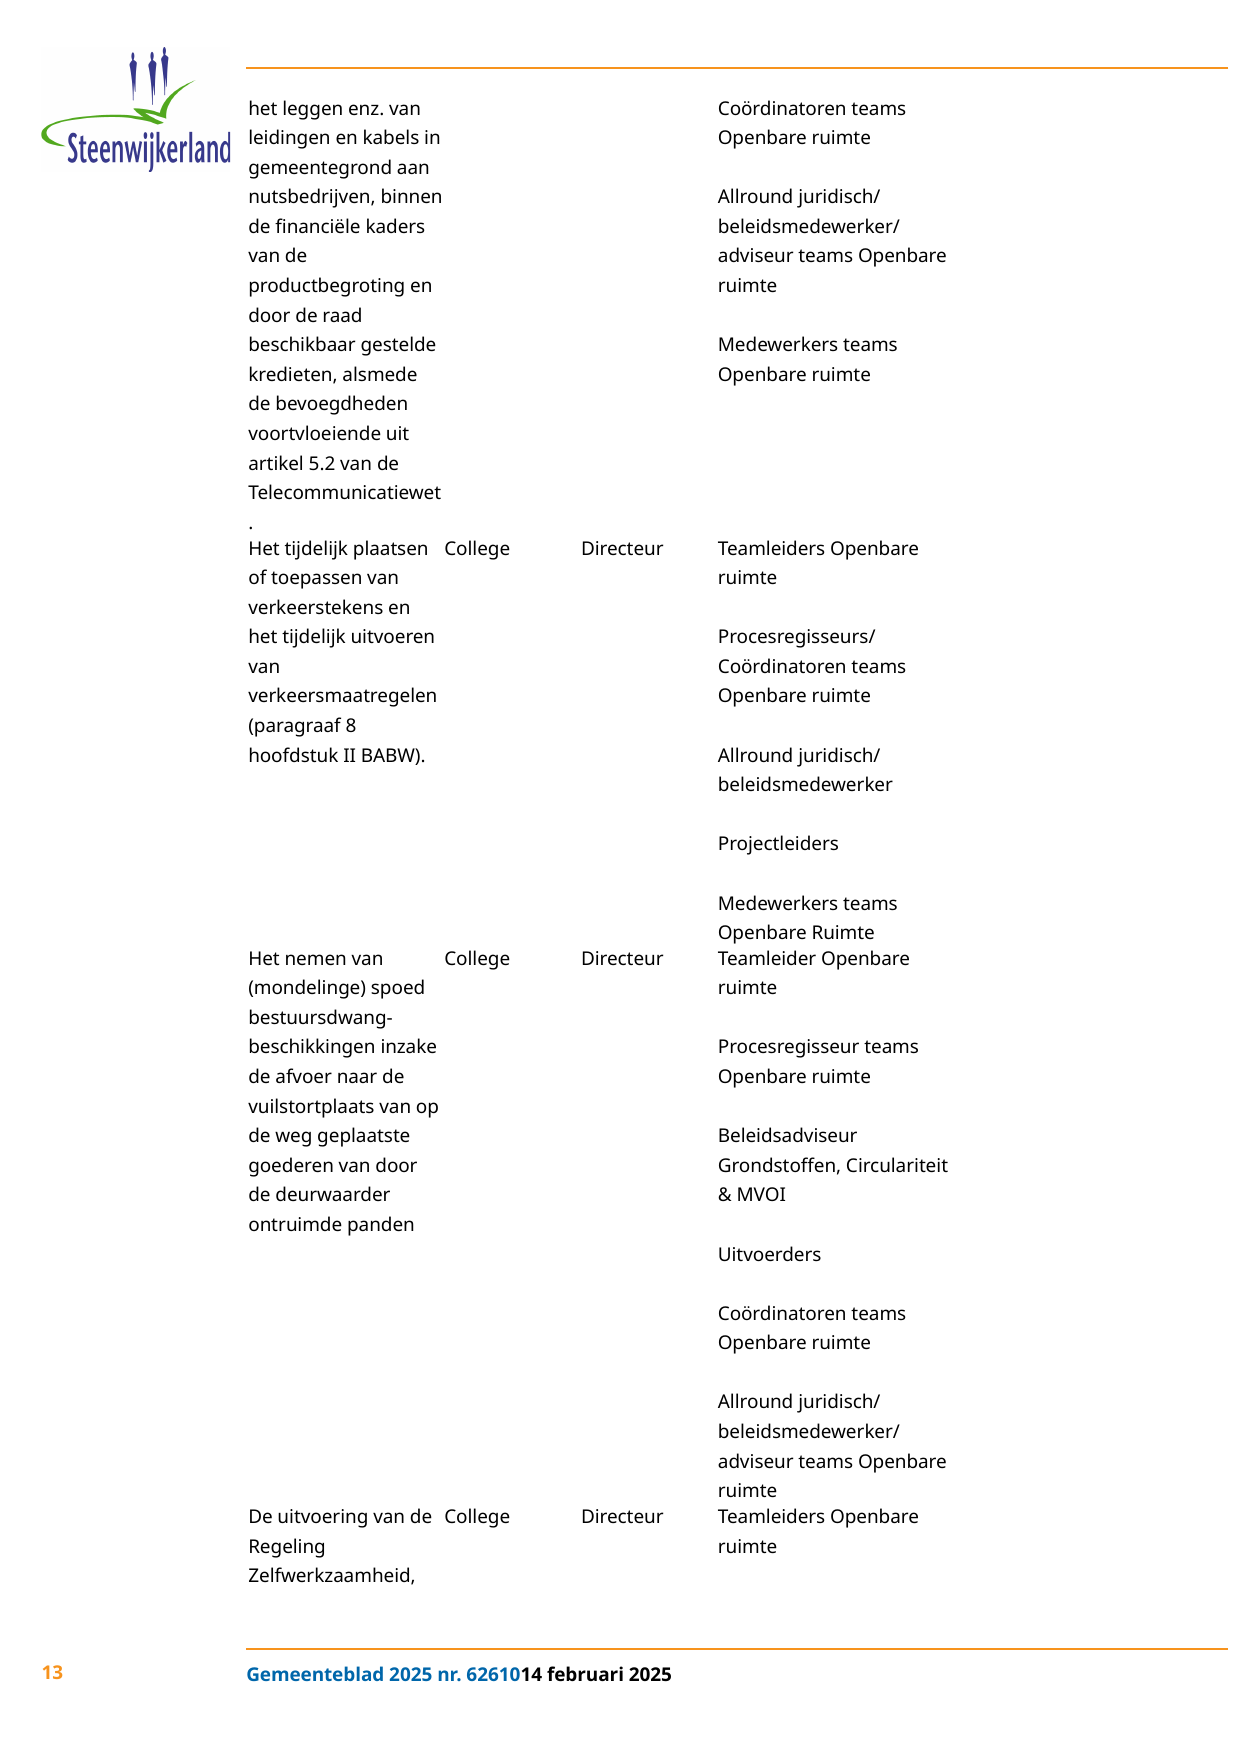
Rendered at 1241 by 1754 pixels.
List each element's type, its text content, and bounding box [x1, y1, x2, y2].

table_cell [961, 95, 1152, 535]
table_cell het leggen enz. van leidingen en kabels in gemeentegrond aan nutsbedrijven, binnen de financiële kaders van de productbegroting en door de raad beschikbaar gestelde kredieten, alsmede de bevoegdheden voortvloeiende uit artikel 5.2 van de Telecommunicatiewet. [248, 95, 444, 535]
table_cell Teamleider Openbare ruimte Procesregisseur teams Openbare ruimte Beleidsadviseur Grondstoffen, Circulariteit & MVOI Uitvoerders Coördinatoren teams Openbare ruimte Allround juridisch/ beleidsmedewerker/ adviseur teams Openbare ruimte [718, 945, 961, 1503]
table_cell Teamleiders Openbare ruimte [718, 1503, 961, 1588]
picture [41, 47, 231, 172]
table_cell [581, 95, 718, 535]
table_cell [961, 535, 1152, 945]
table_cell Coördinatoren teams Openbare ruimte Allround juridisch/ beleidsmedewerker/ adviseur teams Openbare ruimte Medewerkers teams Openbare ruimte [718, 95, 961, 535]
table_cell Het tijdelijk plaatsen of toepassen van verkeerstekens en het tijdelijk uitvoeren van verkeersmaatregelen (paragraaf 8 hoofdstuk II BABW). [248, 535, 444, 945]
table_cell De uitvoering van de Regeling Zelfwerkzaamheid, [248, 1503, 444, 1588]
table_cell [444, 95, 581, 535]
table_cell College [444, 945, 581, 1503]
table_cell College [444, 535, 581, 945]
table_cell Directeur [581, 535, 718, 945]
table_cell Directeur [581, 1503, 718, 1588]
table_cell College [444, 1503, 581, 1588]
table_cell [961, 1503, 1152, 1588]
table_cell Het nemen van (mondelinge) spoed bestuursdwang-beschikkingen inzake de afvoer naar de vuilstortplaats van op de weg geplaatste goederen van door de deurwaarder ontruimde panden [248, 945, 444, 1503]
table_cell [961, 945, 1152, 1503]
table_cell Directeur [581, 945, 718, 1503]
table_cell Teamleiders Openbare ruimte Procesregisseurs/ Coördinatoren teams Openbare ruimte Allround juridisch/ beleidsmedewerker Projectleiders Medewerkers teams Openbare Ruimte [718, 535, 961, 945]
